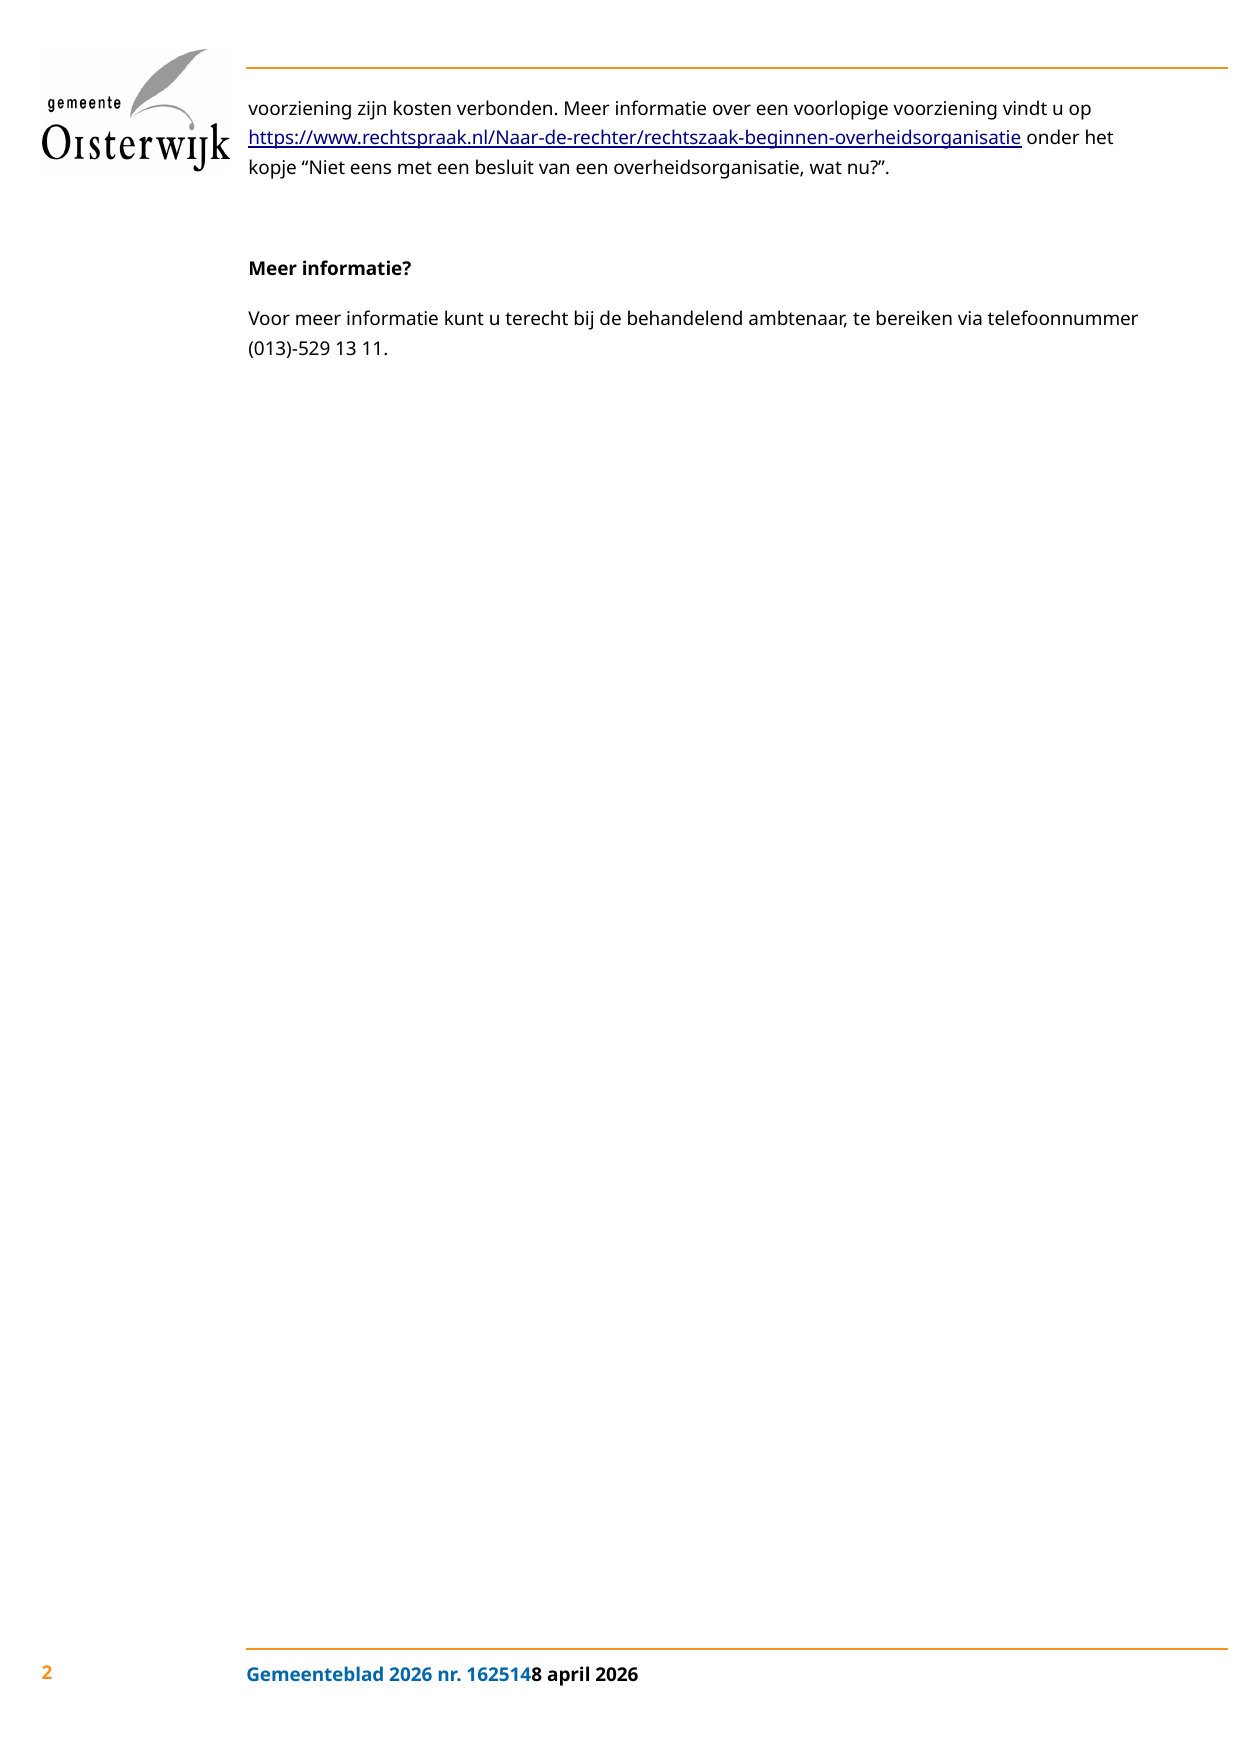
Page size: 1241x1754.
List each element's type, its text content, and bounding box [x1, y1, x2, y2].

text Meer informatie? [248, 255, 1152, 281]
picture [41, 47, 231, 172]
text voorziening zijn kosten verbonden. Meer informatie over een voorlopige voorziening vindt u op https://www.rechtspraak.nl/Naar-de-rechter/rechtszaak-beginnen-overheidsorganisatie onder het kopje “Niet eens met een besluit van een overheidsorganisatie, wat nu?”. [248, 95, 1152, 180]
text Voor meer informatie kunt u terecht bij de behandelend ambtenaar, te bereiken via telefoonnummer (013)-529 13 11. [248, 305, 1152, 361]
